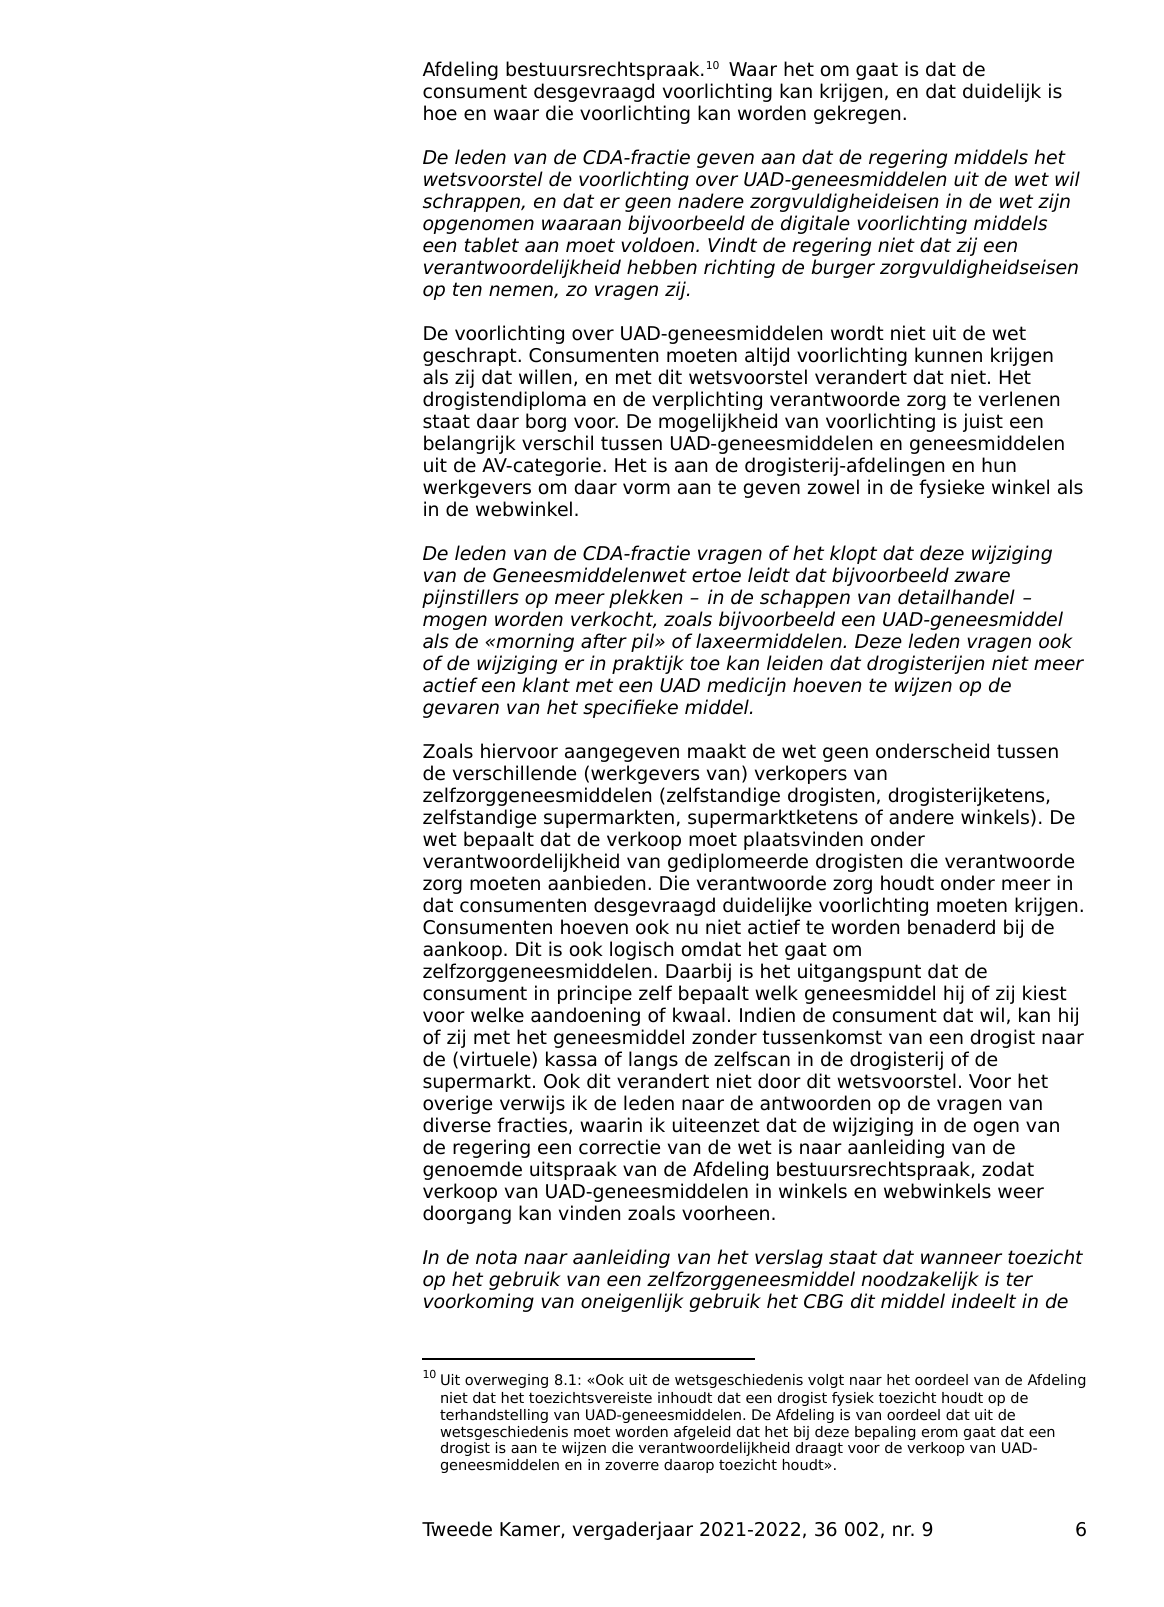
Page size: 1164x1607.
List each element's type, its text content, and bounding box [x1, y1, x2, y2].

text De leden van de CDA-fractie vragen of het klopt dat deze wijziging van de Geneesmiddelenwet ertoe leidt dat bijvoorbeeld zware pijnstillers op meer plekken – in de schappen van detailhandel – mogen worden verkocht, zoals bijvoorbeeld een UAD-geneesmiddel als de «morning after pil» of laxeermiddelen. Deze leden vragen ook of de wijziging er in praktijk toe kan leiden dat drogisterijen niet meer actief een klant met een UAD medicijn hoeven te wijzen op de gevaren van het specifieke middel. [422, 543, 1087, 719]
text Uit overweging 8.1: «Ook uit de wetsgeschiedenis volgt naar het oordeel van de Afdeling niet dat het toezichtsvereiste inhoudt dat een drogist fysiek toezicht houdt op de terhandstelling van UAD-geneesmiddelen. De Afdeling is van oordeel dat uit de wetsgeschiedenis moet worden afgeleid dat het bij deze bepaling erom gaat dat een drogist is aan te wijzen die verantwoordelijkheid draagt voor de verkoop van UAD-geneesmiddelen en in zoverre daarop toezicht houdt». [422, 1368, 1087, 1474]
text De leden van de CDA-fractie geven aan dat de regering middels het wetsvoorstel de voorlichting over UAD-geneesmiddelen uit de wet wil schrappen, en dat er geen nadere zorgvuldigheideisen in de wet zijn opgenomen waaraan bijvoorbeeld de digitale voorlichting middels een tablet aan moet voldoen. Vindt de regering niet dat zij een verantwoordelijkheid hebben richting de burger zorgvuldigheidseisen op ten nemen, zo vragen zij. [422, 147, 1087, 301]
text Afdeling bestuursrechtspraak. Waar het om gaat is dat de consument desgevraagd voorlichting kan krijgen, en dat duidelijk is hoe en waar die voorlichting kan worden gekregen. [422, 59, 1087, 125]
text De voorlichting over UAD-geneesmiddelen wordt niet uit de wet geschrapt. Consumenten moeten altijd voorlichting kunnen krijgen als zij dat willen, en met dit wetsvoorstel verandert dat niet. Het drogistendiploma en de verplichting verantwoorde zorg te verlenen staat daar borg voor. De mogelijkheid van voorlichting is juist een belangrijk verschil tussen UAD-geneesmiddelen en geneesmiddelen uit de AV-categorie. Het is aan de drogisterij-afdelingen en hun werkgevers om daar vorm aan te geven zowel in de fysieke winkel als in de webwinkel. [422, 323, 1087, 521]
text Zoals hiervoor aangegeven maakt de wet geen onderscheid tussen de verschillende (werkgevers van) verkopers van zelfzorggeneesmiddelen (zelfstandige drogisten, drogisterijketens, zelfstandige supermarkten, supermarktketens of andere winkels). De wet bepaalt dat de verkoop moet plaatsvinden onder verantwoordelijkheid van gediplomeerde drogisten die verantwoorde zorg moeten aanbieden. Die verantwoorde zorg houdt onder meer in dat consumenten desgevraagd duidelijke voorlichting moeten krijgen. Consumenten hoeven ook nu niet actief te worden benaderd bij de aankoop. Dit is ook logisch omdat het gaat om zelfzorggeneesmiddelen. Daarbij is het uitgangspunt dat de consument in principe zelf bepaalt welk geneesmiddel hij of zij kiest voor welke aandoening of kwaal. Indien de consument dat wil, kan hij of zij met het geneesmiddel zonder tussenkomst van een drogist naar de (virtuele) kassa of langs de zelfscan in de drogisterij of de supermarkt. Ook dit verandert niet door dit wetsvoorstel. Voor het overige verwijs ik de leden naar de antwoorden op de vragen van diverse fracties, waarin ik uiteenzet dat de wijziging in de ogen van de regering een correctie van de wet is naar aanleiding van de genoemde uitspraak van de Afdeling bestuursrechtspraak, zodat verkoop van UAD-geneesmiddelen in winkels en webwinkels weer doorgang kan vinden zoals voorheen. [422, 741, 1087, 1225]
text In de nota naar aanleiding van het verslag staat dat wanneer toezicht op het gebruik van een zelfzorggeneesmiddel noodzakelijk is ter voorkoming van oneigenlijk gebruik het CBG dit middel indeelt in de [422, 1247, 1087, 1313]
